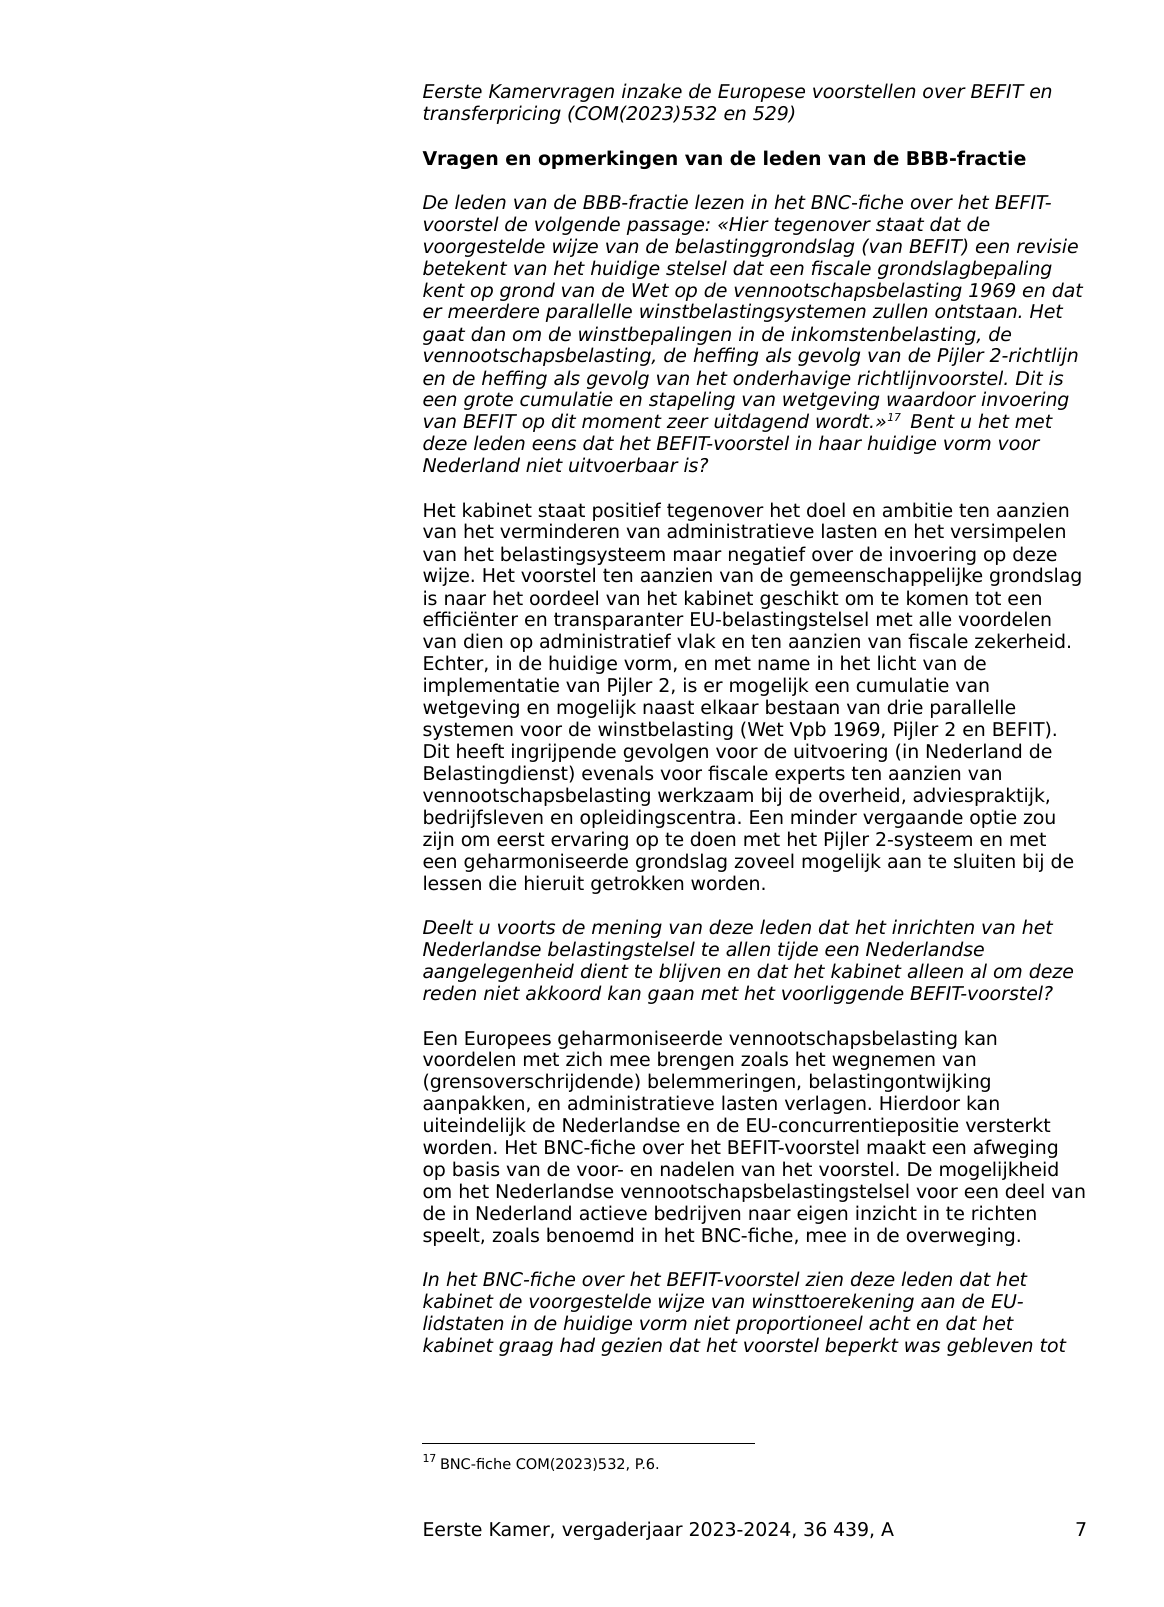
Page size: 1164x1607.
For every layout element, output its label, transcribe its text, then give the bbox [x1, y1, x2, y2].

subtitle Vragen en opmerkingen van de leden van de BBB-fractie [422, 147, 1087, 169]
text Deelt u voorts de mening van deze leden dat het inrichten van het Nederlandse belastingstelsel te allen tijde een Nederlandse aangelegenheid dient te blijven en dat het kabinet alleen al om deze reden niet akkoord kan gaan met het voorliggende BEFIT-voorstel? [422, 917, 1087, 1005]
subtitle Eerste Kamervragen inzake de Europese voorstellen over BEFIT en transferpricing (COM(2023)532 en 529) [422, 81, 1087, 125]
text Het kabinet staat positief tegenover het doel en ambitie ten aanzien van het verminderen van administratieve lasten en het versimpelen van het belastingsysteem maar negatief over de invoering op deze wijze. Het voorstel ten aanzien van de gemeenschappelijke grondslag is naar het oordeel van het kabinet geschikt om te komen tot een efficiënter en transparanter EU-belastingstelsel met alle voordelen van dien op administratief vlak en ten aanzien van fiscale zekerheid. Echter, in de huidige vorm, en met name in het licht van de implementatie van Pijler 2, is er mogelijk een cumulatie van wetgeving en mogelijk naast elkaar bestaan van drie parallelle systemen voor de winstbelasting (Wet Vpb 1969, Pijler 2 en BEFIT). Dit heeft ingrijpende gevolgen voor de uitvoering (in Nederland de Belastingdienst) evenals voor fiscale experts ten aanzien van vennootschapsbelasting werkzaam bij de overheid, adviespraktijk, bedrijfsleven en opleidingscentra. Een minder vergaande optie zou zijn om eerst ervaring op te doen met het Pijler 2-systeem en met een geharmoniseerde grondslag zoveel mogelijk aan te sluiten bij de lessen die hieruit getrokken worden. [422, 499, 1087, 895]
text De leden van de BBB-fractie lezen in het BNC-fiche over het BEFIT-voorstel de volgende passage: «Hier tegenover staat dat de voorgestelde wijze van de belastinggrondslag (van BEFIT) een revisie betekent van het huidige stelsel dat een fiscale grondslagbepaling kent op grond van de Wet op de vennootschapsbelasting 1969 en dat er meerdere parallelle winstbelastingsystemen zullen ontstaan. Het gaat dan om de winstbepalingen in de inkomstenbelasting, de vennootschapsbelasting, de heffing als gevolg van de Pijler 2-richtlijn en de heffing als gevolg van het onderhavige richtlijnvoorstel. Dit is een grote cumulatie en stapeling van wetgeving waardoor invoering van BEFIT op dit moment zeer uitdagend wordt.» Bent u het met deze leden eens dat het BEFIT-voorstel in haar huidige vorm voor Nederland niet uitvoerbaar is? [422, 192, 1087, 477]
text BNC-fiche COM(2023)532, P.6. [422, 1452, 1087, 1474]
text In het BNC-fiche over het BEFIT-voorstel zien deze leden dat het kabinet de voorgestelde wijze van winsttoerekening aan de EU-lidstaten in de huidige vorm niet proportioneel acht en dat het kabinet graag had gezien dat het voorstel beperkt was gebleven tot [422, 1269, 1087, 1379]
text Een Europees geharmoniseerde vennootschapsbelasting kan voordelen met zich mee brengen zoals het wegnemen van (grensoverschrijdende) belemmeringen, belastingontwijking aanpakken, en administratieve lasten verlagen. Hierdoor kan uiteindelijk de Nederlandse en de EU-concurrentiepositie versterkt worden. Het BNC-fiche over het BEFIT-voorstel maakt een afweging op basis van de voor- en nadelen van het voorstel. De mogelijkheid om het Nederlandse vennootschapsbelastingstelsel voor een deel van de in Nederland actieve bedrijven naar eigen inzicht in te richten speelt, zoals benoemd in het BNC-fiche, mee in de overweging. [422, 1027, 1087, 1247]
